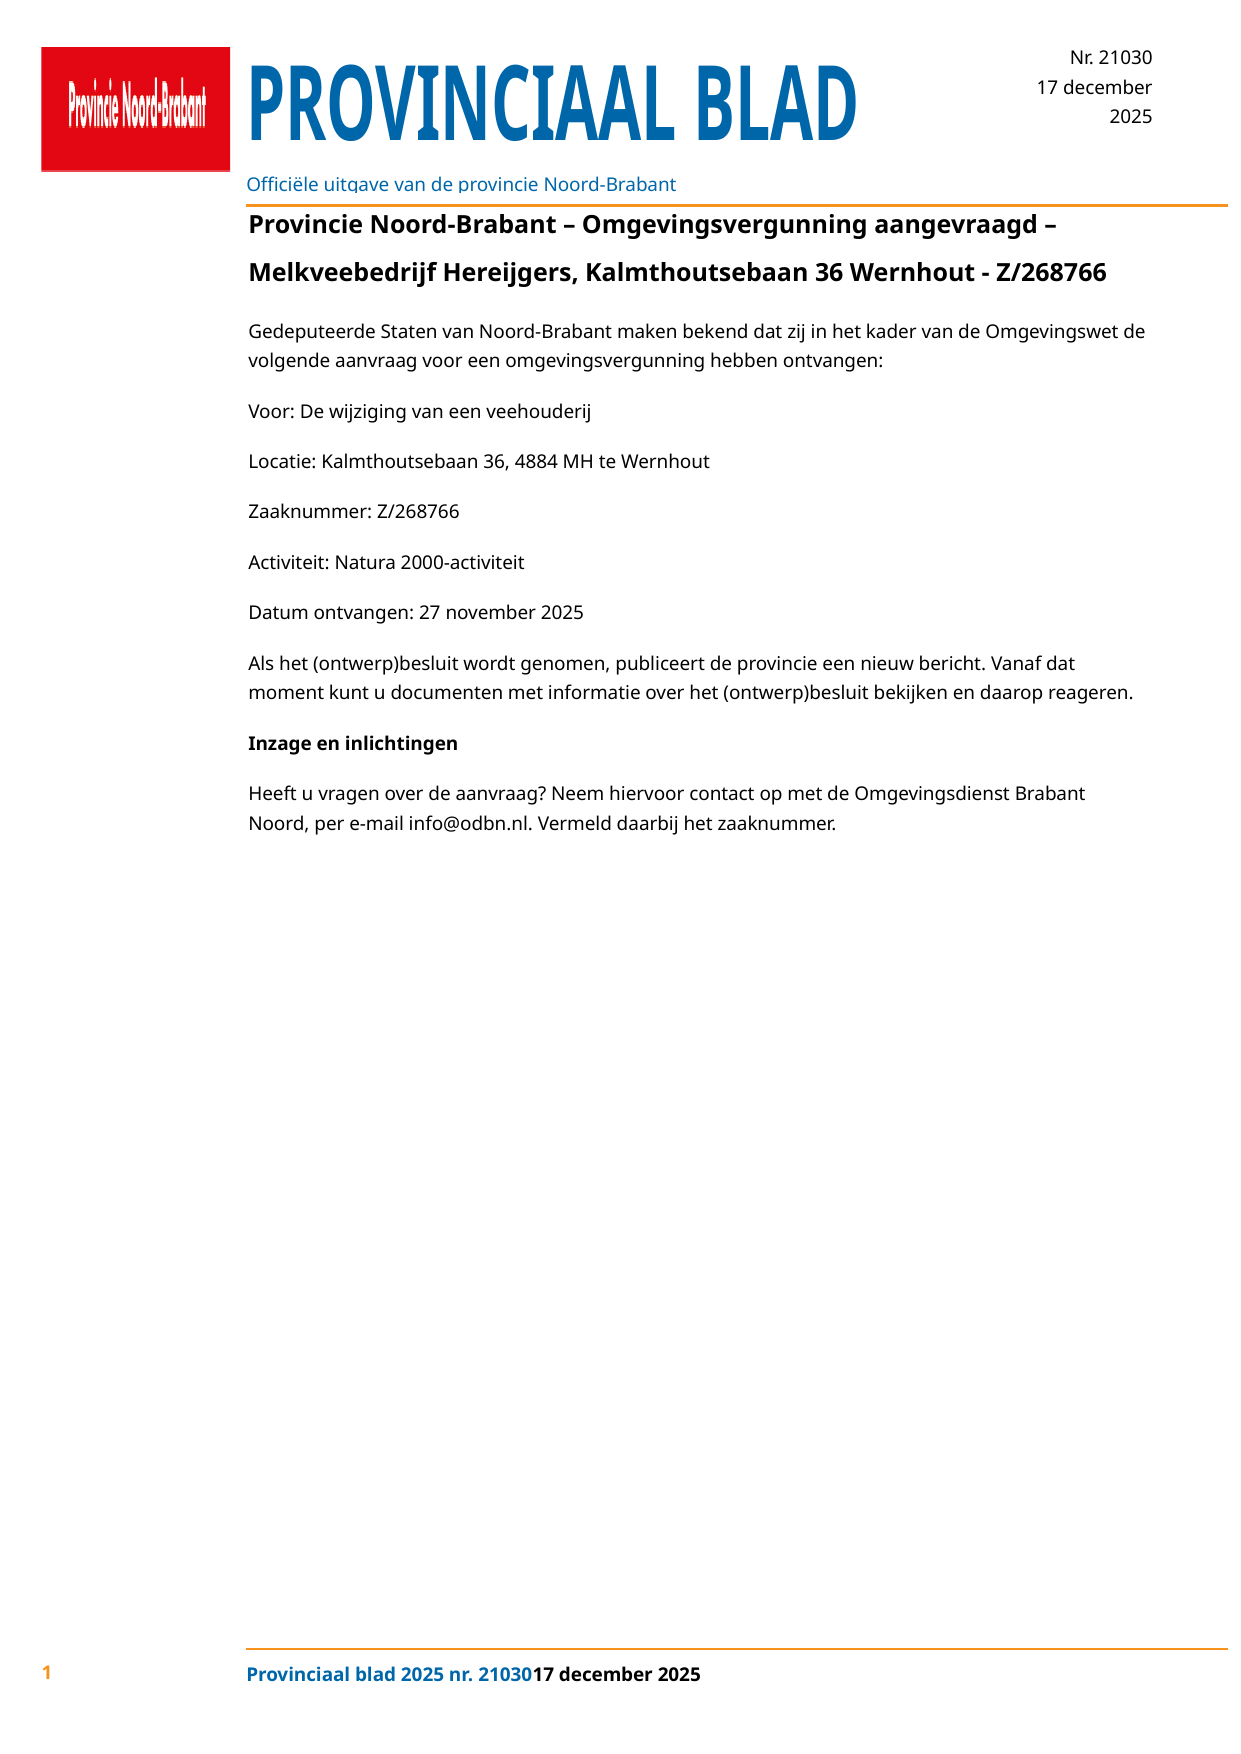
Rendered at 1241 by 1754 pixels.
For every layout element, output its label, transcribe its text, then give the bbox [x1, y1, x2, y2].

text Als het (ontwerp)besluit wordt genomen, publiceert de provincie een nieuw bericht. Vanaf dat moment kunt u documenten met informatie over het (ontwerp)besluit bekijken en daarop reageren. [248, 650, 1152, 705]
text Datum ontvangen: 27 november 2025 [248, 599, 1152, 625]
text Locatie: Kalmthoutsebaan 36, 4884 MH te Wernhout [248, 448, 1152, 474]
picture [41, 47, 231, 172]
text Inzage en inlichtingen [248, 730, 1152, 756]
text Zaaknummer: Z/268766 [248, 499, 1152, 524]
text Heeft u vragen over de aanvraag? Neem hiervoor contact op met de Omgevingsdienst Brabant Noord, per e-mail info@odbn.nl. Vermeld daarbij het zaaknummer. [248, 780, 1152, 836]
text Voor: De wijziging van een veehouderij [248, 398, 1152, 424]
text Gedeputeerde Staten van Noord-Brabant maken bekend dat zij in het kader van de Omgevingswet de volgende aanvraag voor een omgevingsvergunning hebben ontvangen: [248, 318, 1152, 373]
text Provincie Noord-Brabant – Omgevingsvergunning aangevraagd – Melkveebedrijf Hereijgers, Kalmthoutsebaan 36 Wernhout - Z/268766 [248, 207, 1152, 288]
text Activiteit: Natura 2000-activiteit [248, 549, 1152, 575]
